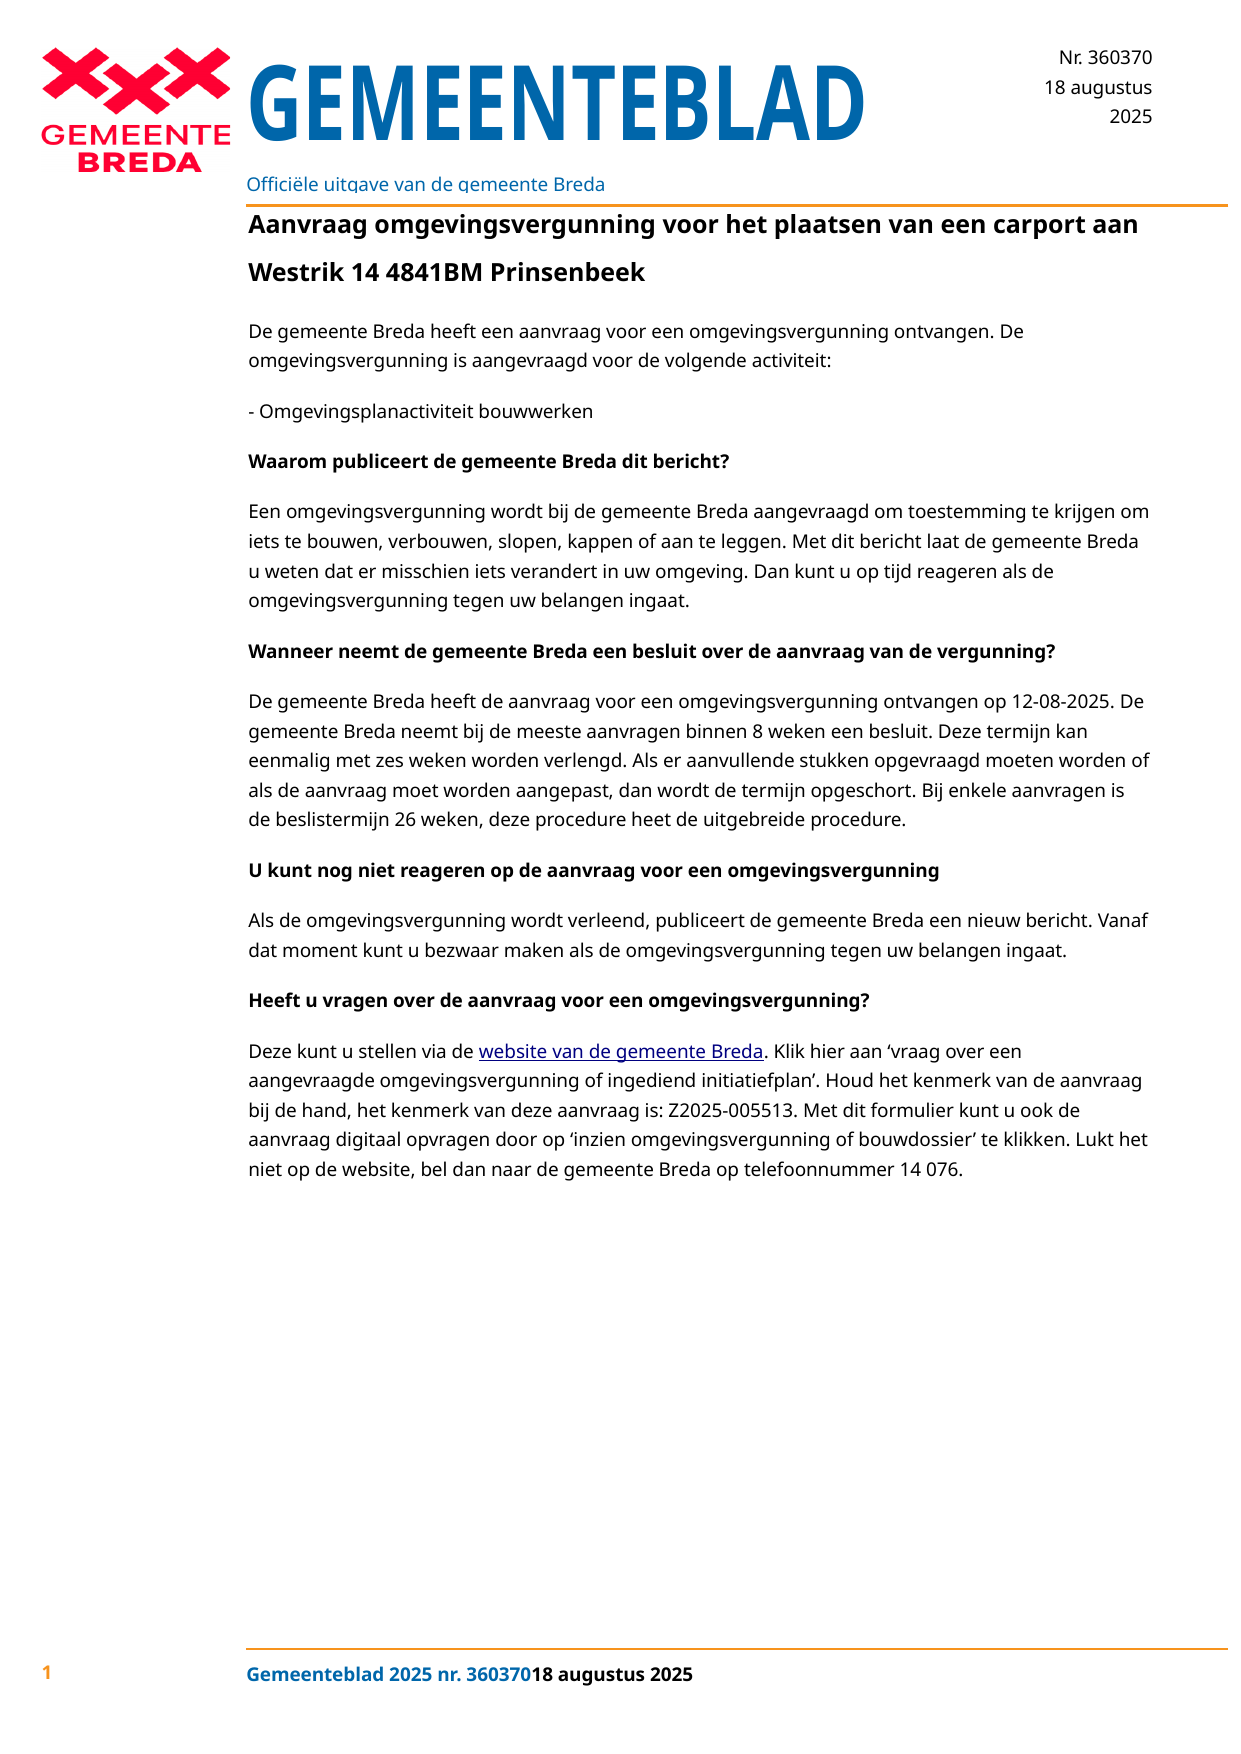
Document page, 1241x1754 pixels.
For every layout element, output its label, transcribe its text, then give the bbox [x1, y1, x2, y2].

text Waarom publiceert de gemeente Breda dit bericht? [248, 448, 1152, 474]
text De gemeente Breda heeft een aanvraag voor een omgevingsvergunning ontvangen. De omgevingsvergunning is aangevraagd voor de volgende activiteit: [248, 318, 1152, 373]
text Wanneer neemt de gemeente Breda een besluit over de aanvraag van de vergunning? [248, 638, 1152, 664]
text Aanvraag omgevingsvergunning voor het plaatsen van een carport aan Westrik 14 4841BM Prinsenbeek [248, 207, 1152, 288]
text Als de omgevingsvergunning wordt verleend, publiceert de gemeente Breda een nieuw bericht. Vanaf dat moment kunt u bezwaar maken als de omgevingsvergunning tegen uw belangen ingaat. [248, 907, 1152, 963]
picture [41, 47, 231, 172]
text U kunt nog niet reageren op de aanvraag voor een omgevingsvergunning [248, 857, 1152, 883]
text - Omgevingsplanactiviteit bouwwerken [248, 398, 1152, 424]
text Deze kunt u stellen via de website van de gemeente Breda. Klik hier aan ‘vraag over een aangevraagde omgevingsvergunning of ingediend initiatiefplan’. Houd het kenmerk van de aanvraag bij de hand, het kenmerk van deze aanvraag is: Z2025-005513. Met dit formulier kunt u ook de aanvraag digitaal opvragen door op ‘inzien omgevingsvergunning of bouwdossier’ te klikken. Lukt het niet op de website, bel dan naar de gemeente Breda op telefoonnummer 14 076. [248, 1038, 1152, 1182]
text Heeft u vragen over de aanvraag voor een omgevingsvergunning? [248, 987, 1152, 1013]
text Een omgevingsvergunning wordt bij de gemeente Breda aangevraagd om toestemming te krijgen om iets te bouwen, verbouwen, slopen, kappen of aan te leggen. Met dit bericht laat de gemeente Breda u weten dat er misschien iets verandert in uw omgeving. Dan kunt u op tijd reageren als de omgevingsvergunning tegen uw belangen ingaat. [248, 499, 1152, 613]
text De gemeente Breda heeft de aanvraag voor een omgevingsvergunning ontvangen op 12-08-2025. De gemeente Breda neemt bij de meeste aanvragen binnen 8 weken een besluit. Deze termijn kan eenmalig met zes weken worden verlengd. Als er aanvullende stukken opgevraagd moeten worden of als de aanvraag moet worden aangepast, dan wordt de termijn opgeschort. Bij enkele aanvragen is de beslistermijn 26 weken, deze procedure heet de uitgebreide procedure. [248, 688, 1152, 832]
